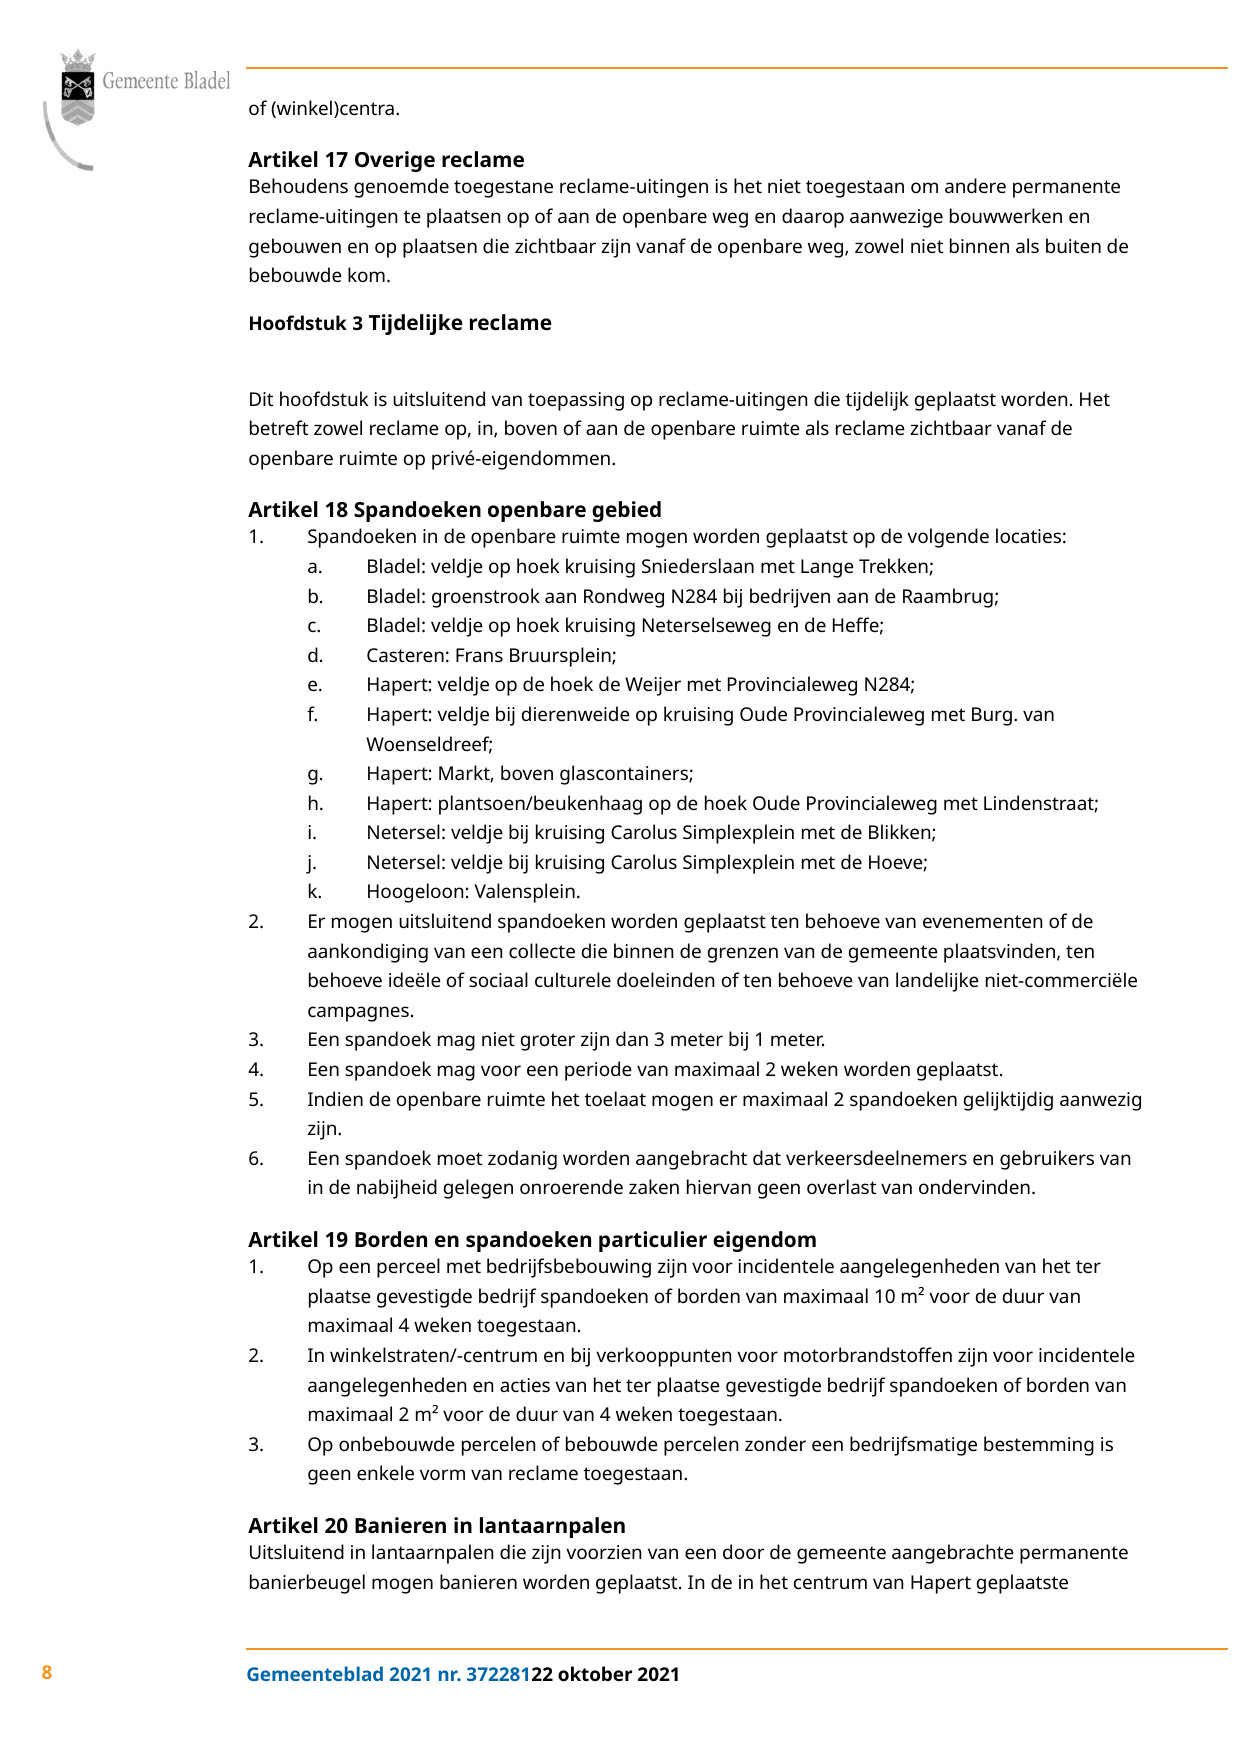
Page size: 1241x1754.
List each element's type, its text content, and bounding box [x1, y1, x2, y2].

text Artikel 19 Borden en spandoeken particulier eigendom [248, 1225, 1152, 1253]
picture [41, 47, 231, 172]
list Hapert: plantsoen/beukenhaag op de hoek Oude Provincialeweg met Lindenstraat; [307, 790, 1152, 816]
list Netersel: veldje bij kruising Carolus Simplexplein met de Hoeve; [307, 849, 1152, 875]
text Artikel 20 Banieren in lantaarnpalen [248, 1511, 1152, 1539]
list Hapert: veldje op de hoek de Weijer met Provincialeweg N284; [307, 672, 1152, 697]
list Indien de openbare ruimte het toelaat mogen er maximaal 2 spandoeken gelijktijdig aanwezig zijn. [248, 1086, 1152, 1141]
text Dit hoofdstuk is uitsluitend van toepassing op reclame-uitingen die tijdelijk geplaatst worden. Het betreft zowel reclame op, in, boven of aan de openbare ruimte als reclame zichtbaar vanaf de openbare ruimte op privé-eigendommen. [248, 386, 1152, 471]
text Artikel 18 Spandoeken openbare gebied [248, 495, 1152, 524]
text of (winkel)centra. [248, 95, 1152, 121]
list Hoogeloon: Valensplein. [307, 879, 1152, 904]
list Een spandoek mag niet groter zijn dan 3 meter bij 1 meter. [248, 1027, 1152, 1052]
list Bladel: groenstrook aan Rondweg N284 bij bedrijven aan de Raambrug; [307, 583, 1152, 609]
list Op een perceel met bedrijfsbebouwing zijn voor incidentele aangelegenheden van het ter plaatse gevestigde bedrijf spandoeken of borden van maximaal 10 m² voor de duur van maximaal 4 weken toegestaan. [248, 1253, 1152, 1338]
list Casteren: Frans Bruursplein; [307, 642, 1152, 668]
list Er mogen uitsluitend spandoeken worden geplaatst ten behoeve van evenementen of de aankondiging van een collecte die binnen de grenzen van de gemeente plaatsvinden, ten behoeve ideële of sociaal culturele doeleinden of ten behoeve van landelijke niet-commerciële campagnes. [248, 908, 1152, 1023]
list Netersel: veldje bij kruising Carolus Simplexplein met de Blikken; [307, 819, 1152, 845]
text Uitsluitend in lantaarnpalen die zijn voorzien van een door de gemeente aangebrachte permanente banierbeugel mogen banieren worden geplaatst. In de in het centrum van Hapert geplaatste [248, 1539, 1152, 1595]
list Een spandoek mag voor een periode van maximaal 2 weken worden geplaatst. [248, 1056, 1152, 1082]
text Hoofdstuk 3 Tijdelijke reclame [248, 308, 1152, 336]
list Spandoeken in de openbare ruimte mogen worden geplaatst op de volgende locaties: [248, 524, 1152, 549]
list In winkelstraten/-centrum en bij verkooppunten voor motorbrandstoffen zijn voor incidentele aangelegenheden en acties van het ter plaatse gevestigde bedrijf spandoeken of borden van maximaal 2 m² voor de duur van 4 weken toegestaan. [248, 1342, 1152, 1427]
list Hapert: Markt, boven glascontainers; [307, 760, 1152, 786]
text Artikel 17 Overige reclame [248, 145, 1152, 174]
list Hapert: veldje bij dierenweide op kruising Oude Provincialeweg met Burg. van Woenseldreef; [307, 701, 1152, 757]
list Op onbebouwde percelen of bebouwde percelen zonder een bedrijfsmatige bestemming is geen enkele vorm van reclame toegestaan. [248, 1431, 1152, 1486]
text Behoudens genoemde toegestane reclame-uitingen is het niet toegestaan om andere permanente reclame-uitingen te plaatsen op of aan de openbare weg en daarop aanwezige bouwwerken en gebouwen en op plaatsen die zichtbaar zijn vanaf de openbare weg, zowel niet binnen als buiten de bebouwde kom. [248, 174, 1152, 288]
list Een spandoek moet zodanig worden aangebracht dat verkeersdeelnemers en gebruikers van in de nabijheid gelegen onroerende zaken hiervan geen overlast van ondervinden. [248, 1145, 1152, 1200]
list Bladel: veldje op hoek kruising Sniederslaan met Lange Trekken; [307, 553, 1152, 579]
list Bladel: veldje op hoek kruising Neterselseweg en de Heffe; [307, 612, 1152, 638]
